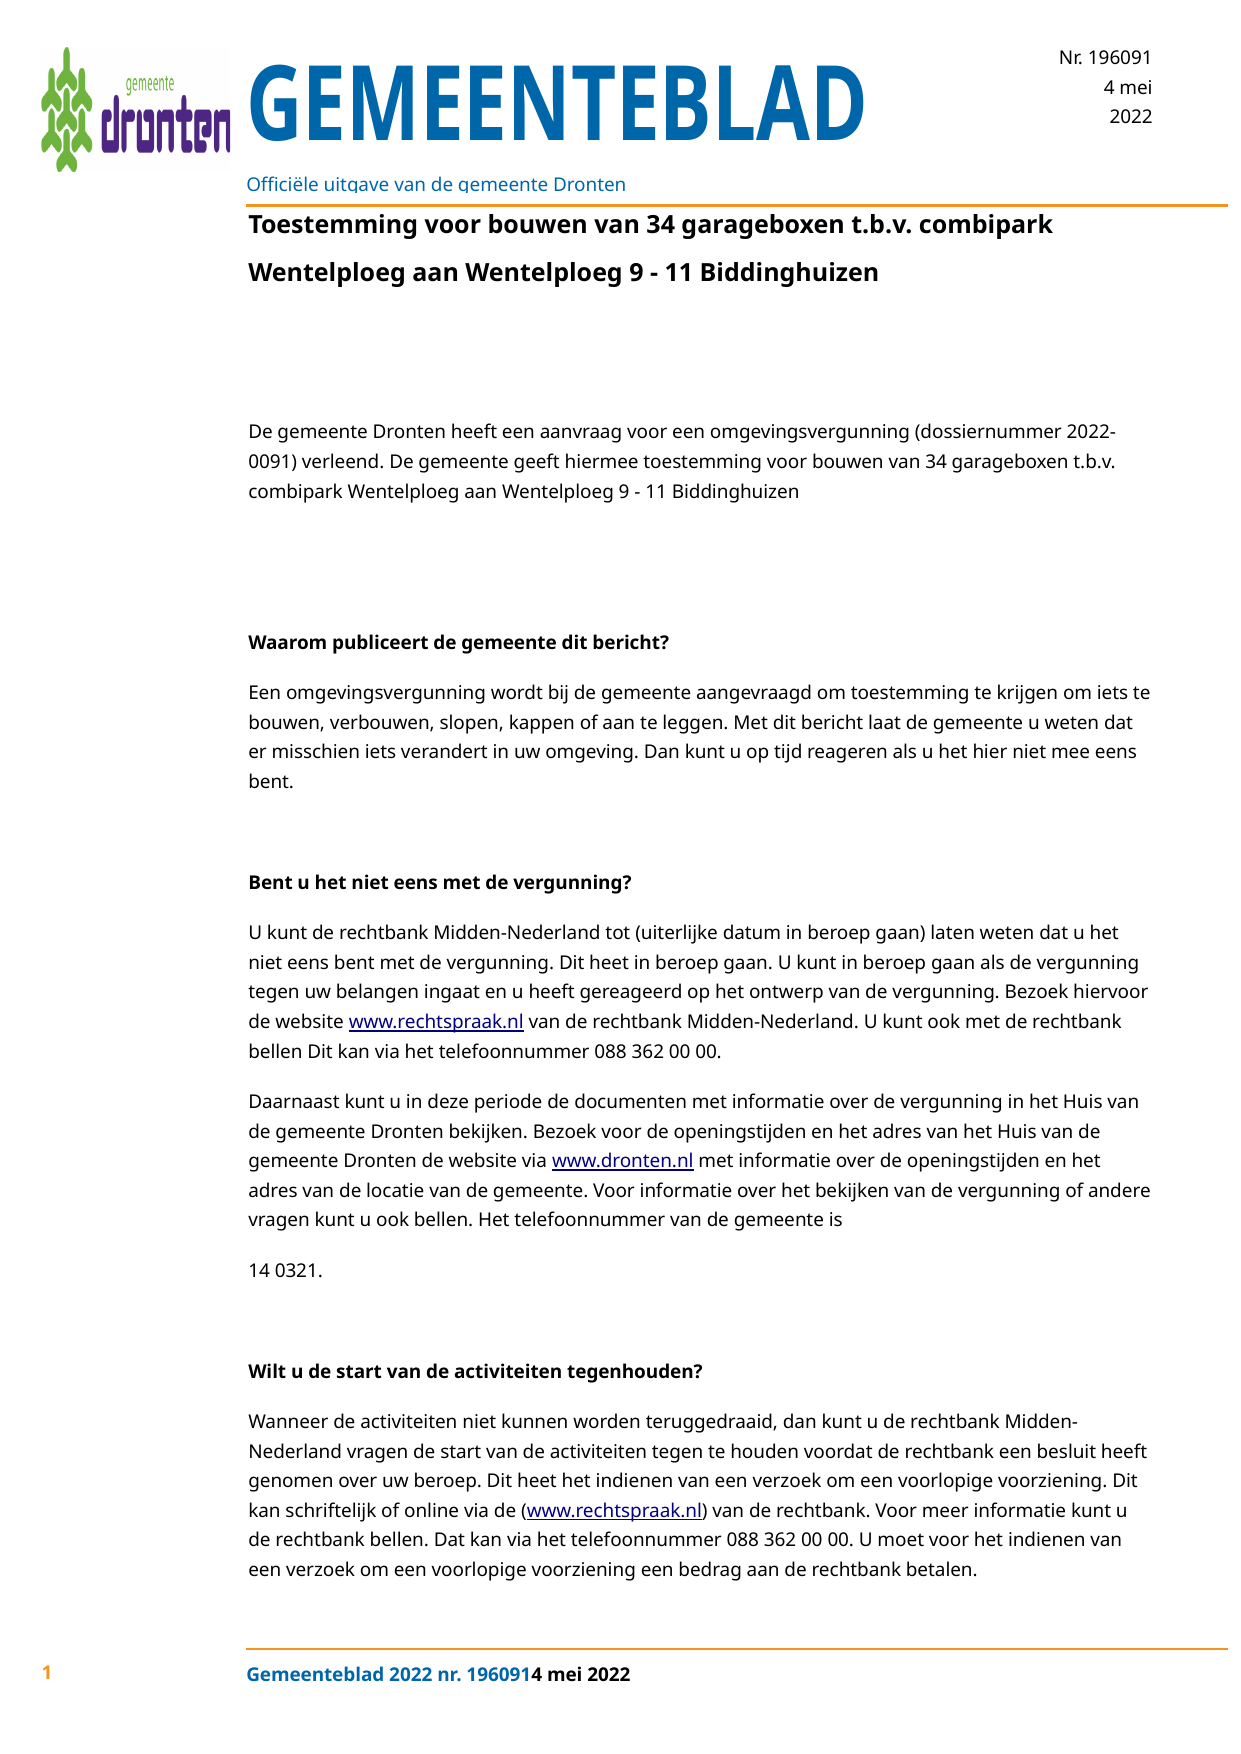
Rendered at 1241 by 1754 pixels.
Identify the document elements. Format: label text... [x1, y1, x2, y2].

text De gemeente Dronten heeft een aanvraag voor een omgevingsvergunning (dossiernummer 2022-0091) verleend. De gemeente geeft hiermee toestemming voor bouwen van 34 garageboxen t.b.v. combipark Wentelploeg aan Wentelploeg 9 - 11 Biddinghuizen [248, 419, 1152, 504]
text Wilt u de start van de activiteiten tegenhouden? [248, 1358, 1152, 1384]
text Waarom publiceert de gemeente dit bericht? [248, 629, 1152, 655]
text Wanneer de activiteiten niet kunnen worden teruggedraaid, dan kunt u de rechtbank Midden-Nederland vragen de start van de activiteiten tegen te houden voordat de rechtbank een besluit heeft genomen over uw beroep. Dit heet het indienen van een verzoek om een voorlopige voorziening. Dit kan schriftelijk of online via de (www.rechtspraak.nl) van de rechtbank. Voor meer informatie kunt u de rechtbank bellen. Dat kan via het telefoonnummer 088 362 00 00. U moet voor het indienen van een verzoek om een voorlopige voorziening een bedrag aan de rechtbank betalen. [248, 1408, 1152, 1582]
picture [41, 47, 231, 172]
text Daarnaast kunt u in deze periode de documenten met informatie over de vergunning in het Huis van de gemeente Dronten bekijken. Bezoek voor de openingstijden en het adres van het Huis van de gemeente Dronten de website via www.dronten.nl met informatie over de openingstijden en het adres van de locatie van de gemeente. Voor informatie over het bekijken van de vergunning of andere vragen kunt u ook bellen. Het telefoonnummer van de gemeente is [248, 1088, 1152, 1232]
text U kunt de rechtbank Midden-Nederland tot (uiterlijke datum in beroep gaan) laten weten dat u het niet eens bent met de vergunning. Dit heet in beroep gaan. U kunt in beroep gaan als de vergunning tegen uw belangen ingaat en u heeft gereageerd op het ontwerp van de vergunning. Bezoek hiervoor de website www.rechtspraak.nl van de rechtbank Midden-Nederland. U kunt ook met de rechtbank bellen Dit kan via het telefoonnummer 088 362 00 00. [248, 919, 1152, 1064]
text 14 0321. [248, 1257, 1152, 1283]
text Bent u het niet eens met de vergunning? [248, 869, 1152, 895]
text Een omgevingsvergunning wordt bij de gemeente aangevraagd om toestemming te krijgen om iets te bouwen, verbouwen, slopen, kappen of aan te leggen. Met dit bericht laat de gemeente u weten dat er misschien iets verandert in uw omgeving. Dan kunt u op tijd reageren als u het hier niet mee eens bent. [248, 679, 1152, 794]
text Toestemming voor bouwen van 34 garageboxen t.b.v. combipark Wentelploeg aan Wentelploeg 9 - 11 Biddinghuizen [248, 207, 1152, 288]
